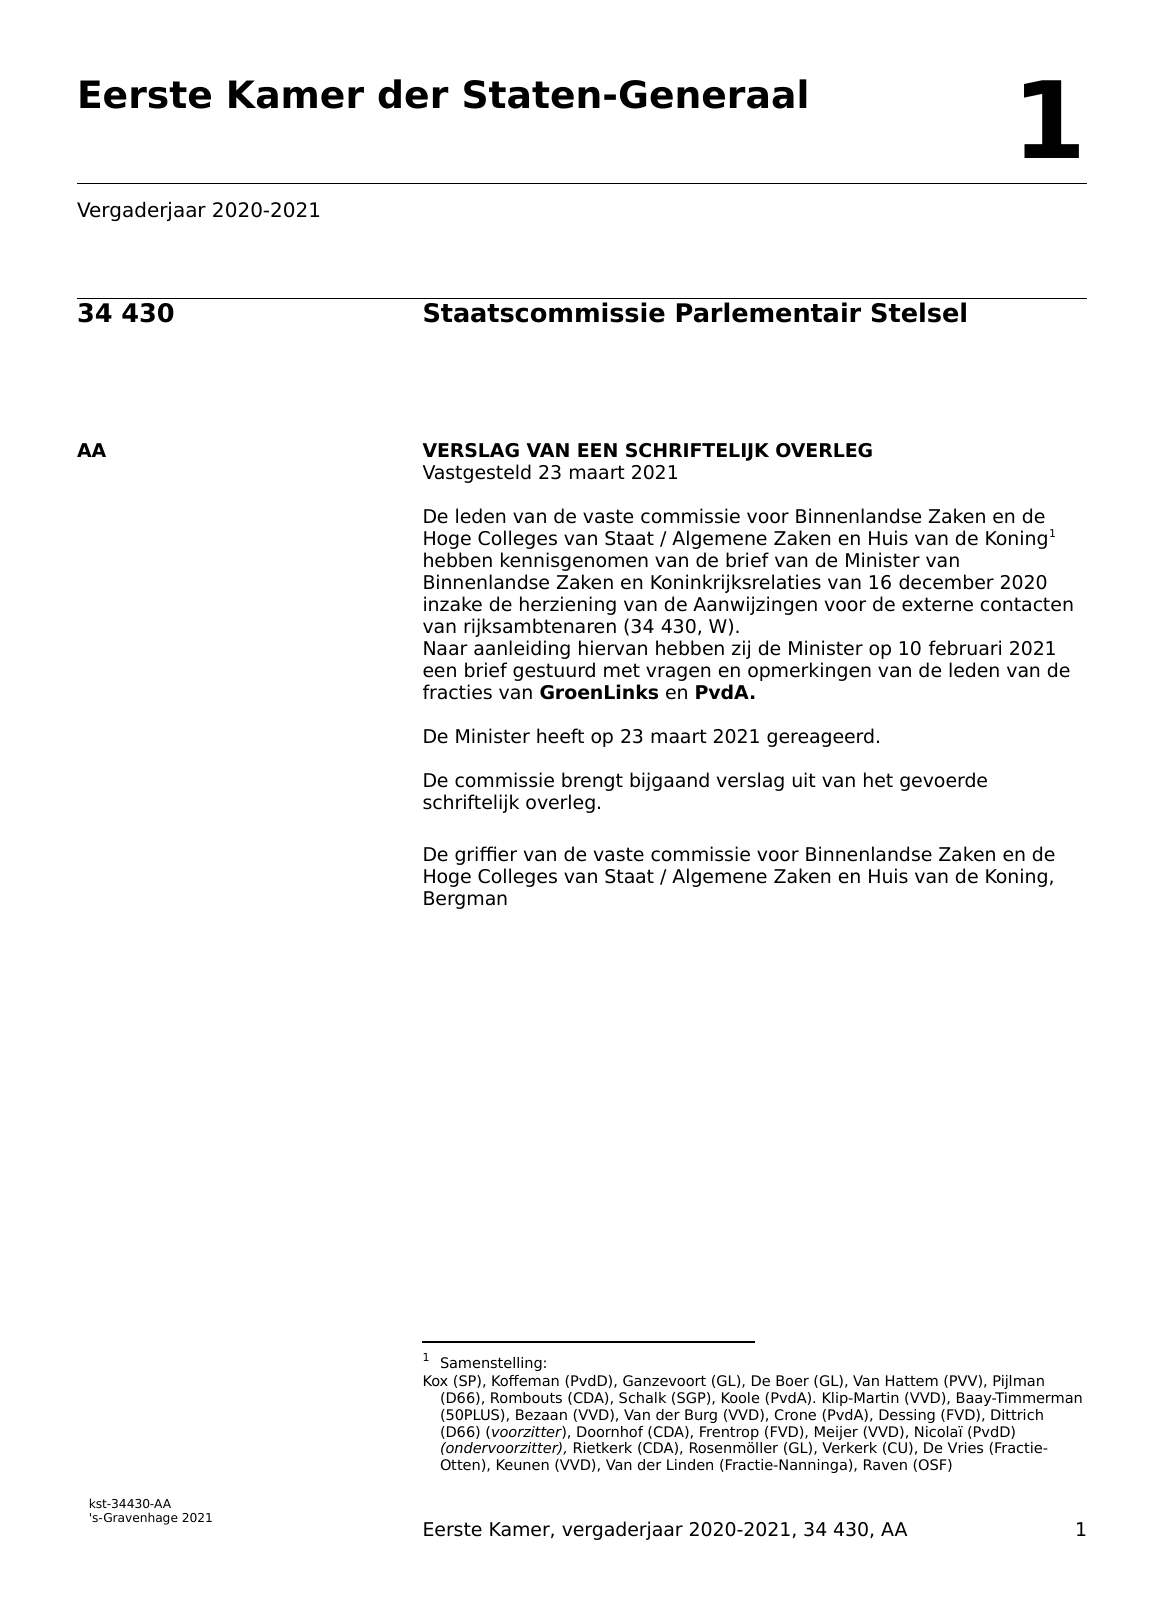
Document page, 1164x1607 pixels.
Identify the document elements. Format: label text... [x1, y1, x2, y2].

text De griffier van de vaste commissie voor Binnenlandse Zaken en de Hoge Colleges van Staat / Algemene Zaken en Huis van de Koning, Bergman [422, 844, 1087, 910]
text Kox (SP), Koffeman (PvdD), Ganzevoort (GL), De Boer (GL), Van Hattem (PVV), Pijlman (D66), Rombouts (CDA), Schalk (SGP), Koole (PvdA). Klip-Martin (VVD), Baay-Timmerman (50PLUS), Bezaan (VVD), Van der Burg (VVD), Crone (PvdA), Dessing (FVD), Dittrich (D66) (voorzitter), Doornhof (CDA), Frentrop (FVD), Meijer (VVD), Nicolaï (PvdD) (ondervoorzitter), Rietkerk (CDA), Rosenmöller (GL), Verkerk (CU), De Vries (Fractie-Otten), Keunen (VVD), Van der Linden (Fractie-Nanninga), Raven (OSF) [422, 1373, 1087, 1474]
table_cell Vergaderjaar 2020-2021 [77, 184, 1087, 298]
table_header 1 [886, 59, 1087, 183]
text Vastgesteld 23 maart 2021 [422, 462, 1087, 484]
text kst-34430-AA [88, 1497, 323, 1511]
text Samenstelling: [422, 1351, 1087, 1373]
text De Minister heeft op 23 maart 2021 gereageerd. [422, 726, 1087, 748]
text De commissie brengt bijgaand verslag uit van het gevoerde schriftelijk overleg. [422, 770, 1087, 814]
subtitle AA VERSLAG VAN EEN SCHRIFTELIJK OVERLEG [77, 440, 1087, 462]
text Naar aanleiding hiervan hebben zij de Minister op 10 februari 2021 een brief gestuurd met vragen en opmerkingen van de leden van de fracties van GroenLinks en PvdA. [422, 638, 1087, 704]
table_header Eerste Kamer der Staten-Generaal [77, 59, 886, 183]
text De leden van de vaste commissie voor Binnenlandse Zaken en de Hoge Colleges van Staat / Algemene Zaken en Huis van de Koning hebben kennisgenomen van de brief van de Minister van Binnenlandse Zaken en Koninkrijksrelaties van 16 december 2020 inzake de herziening van de Aanwijzingen voor de externe contacten van rijksambtenaren (34 430, W). [422, 506, 1087, 638]
subtitle 34 430 Staatscommissie Parlementair Stelsel [77, 299, 1087, 329]
text 's-Gravenhage 2021 [88, 1511, 323, 1525]
